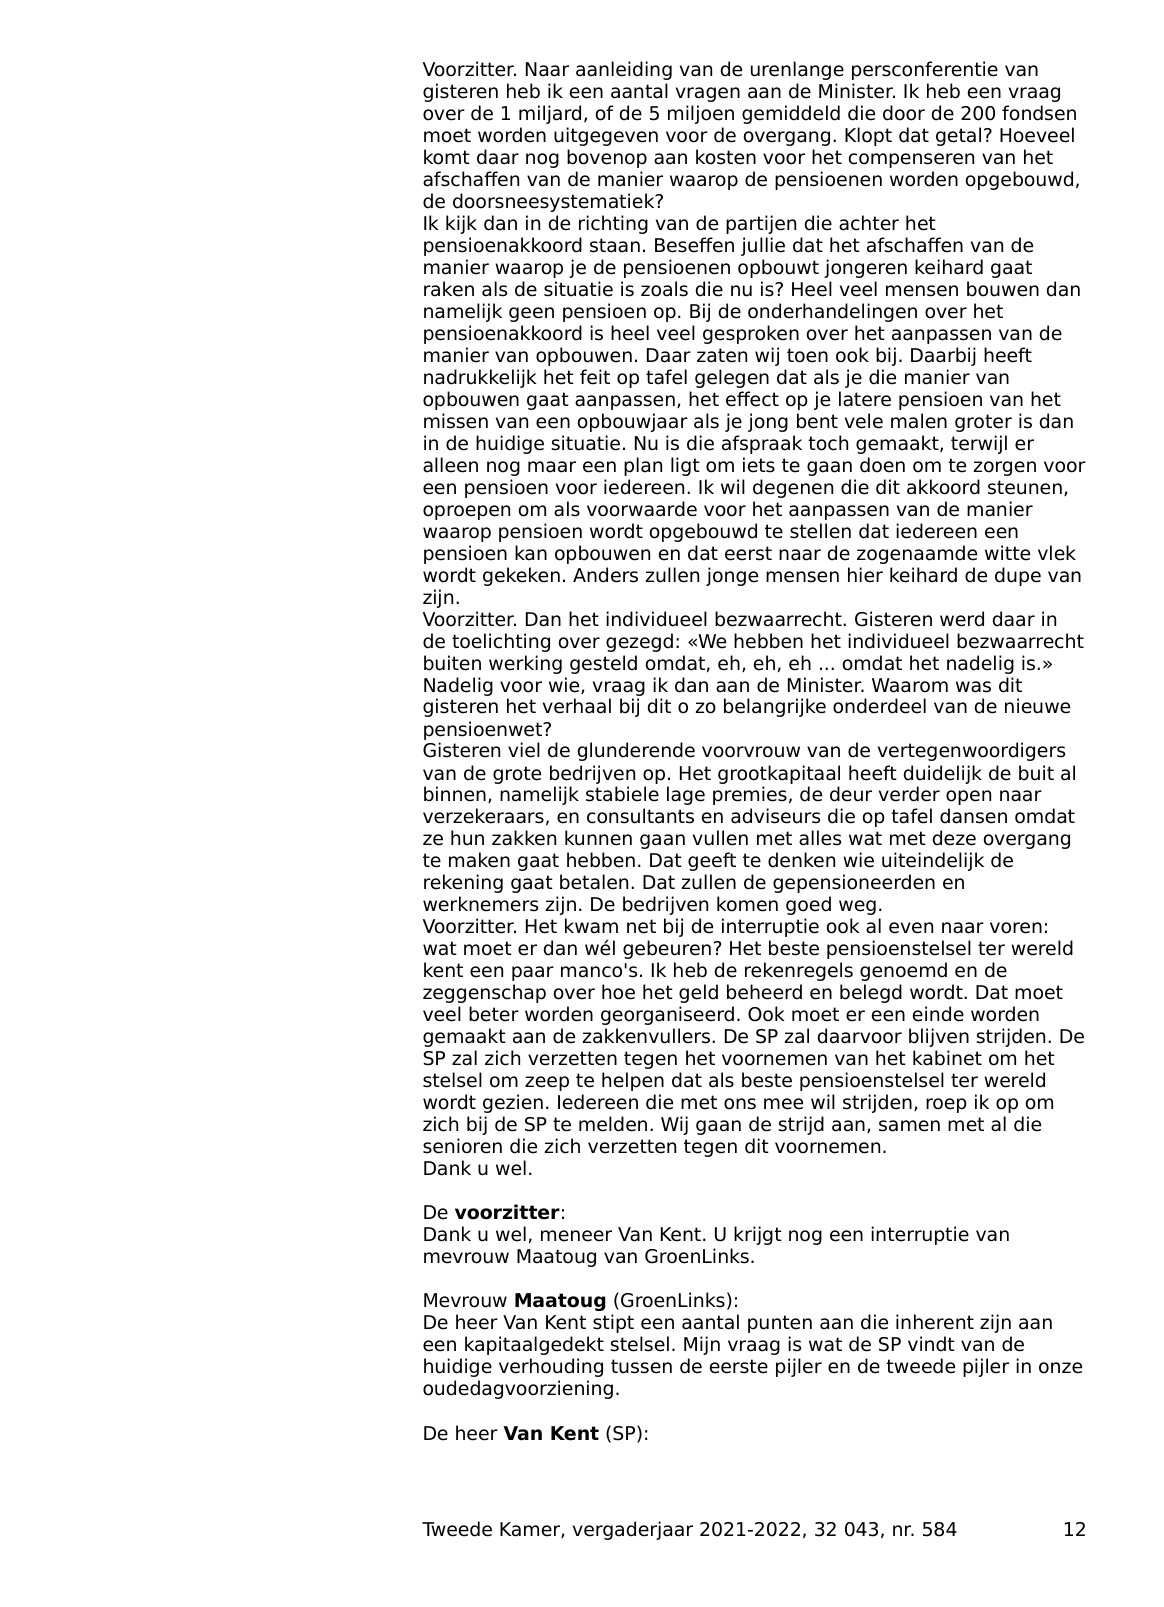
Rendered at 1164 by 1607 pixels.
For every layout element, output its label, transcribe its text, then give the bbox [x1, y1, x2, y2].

text Dank u wel. [422, 1158, 1087, 1180]
text De voorzitter: [422, 1202, 1087, 1224]
text Gisteren viel de glunderende voorvrouw van de vertegenwoordigers van de grote bedrijven op. Het grootkapitaal heeft duidelijk de buit al binnen, namelijk stabiele lage premies, de deur verder open naar verzekeraars, en consultants en adviseurs die op tafel dansen omdat ze hun zakken kunnen gaan vullen met alles wat met deze overgang te maken gaat hebben. Dat geeft te denken wie uiteindelijk de rekening gaat betalen. Dat zullen de gepensioneerden en werknemers zijn. De bedrijven komen goed weg. [422, 740, 1087, 916]
text Mevrouw Maatoug (GroenLinks): [422, 1290, 1087, 1312]
text Voorzitter. Het kwam net bij de interruptie ook al even naar voren: wat moet er dan wél gebeuren? Het beste pensioenstelsel ter wereld kent een paar manco's. Ik heb de rekenregels genoemd en de zeggenschap over hoe het geld beheerd en belegd wordt. Dat moet veel beter worden georganiseerd. Ook moet er een einde worden gemaakt aan de zakkenvullers. De SP zal daarvoor blijven strijden. De SP zal zich verzetten tegen het voornemen van het kabinet om het stelsel om zeep te helpen dat als beste pensioenstelsel ter wereld wordt gezien. Iedereen die met ons mee wil strijden, roep ik op om zich bij de SP te melden. Wij gaan de strijd aan, samen met al die senioren die zich verzetten tegen dit voornemen. [422, 916, 1087, 1158]
text Dank u wel, meneer Van Kent. U krijgt nog een interruptie van mevrouw Maatoug van GroenLinks. [422, 1224, 1087, 1268]
text Voorzitter. Naar aanleiding van de urenlange persconferentie van gisteren heb ik een aantal vragen aan de Minister. Ik heb een vraag over de 1 miljard, of de 5 miljoen gemiddeld die door de 200 fondsen moet worden uitgegeven voor de overgang. Klopt dat getal? Hoeveel komt daar nog bovenop aan kosten voor het compenseren van het afschaffen van de manier waarop de pensioenen worden opgebouwd, de doorsneesystematiek? [422, 59, 1087, 213]
text De heer Van Kent (SP): [422, 1422, 1087, 1444]
text Ik kijk dan in de richting van de partijen die achter het pensioenakkoord staan. Beseffen jullie dat het afschaffen van de manier waarop je de pensioenen opbouwt jongeren keihard gaat raken als de situatie is zoals die nu is? Heel veel mensen bouwen dan namelijk geen pensioen op. Bij de onderhandelingen over het pensioenakkoord is heel veel gesproken over het aanpassen van de manier van opbouwen. Daar zaten wij toen ook bij. Daarbij heeft nadrukkelijk het feit op tafel gelegen dat als je die manier van opbouwen gaat aanpassen, het effect op je latere pensioen van het missen van een opbouwjaar als je jong bent vele malen groter is dan in de huidige situatie. Nu is die afspraak toch gemaakt, terwijl er alleen nog maar een plan ligt om iets te gaan doen om te zorgen voor een pensioen voor iedereen. Ik wil degenen die dit akkoord steunen, oproepen om als voorwaarde voor het aanpassen van de manier waarop pensioen wordt opgebouwd te stellen dat iedereen een pensioen kan opbouwen en dat eerst naar de zogenaamde witte vlek wordt gekeken. Anders zullen jonge mensen hier keihard de dupe van zijn. [422, 213, 1087, 608]
text De heer Van Kent stipt een aantal punten aan die inherent zijn aan een kapitaalgedekt stelsel. Mijn vraag is wat de SP vindt van de huidige verhouding tussen de eerste pijler en de tweede pijler in onze oudedagvoorziening. [422, 1312, 1087, 1400]
text Voorzitter. Dan het individueel bezwaarrecht. Gisteren werd daar in de toelichting over gezegd: «We hebben het individueel bezwaarrecht buiten werking gesteld omdat, eh, eh, eh ... omdat het nadelig is.» Nadelig voor wie, vraag ik dan aan de Minister. Waarom was dit gisteren het verhaal bij dit o zo belangrijke onderdeel van de nieuwe pensioenwet? [422, 608, 1087, 740]
